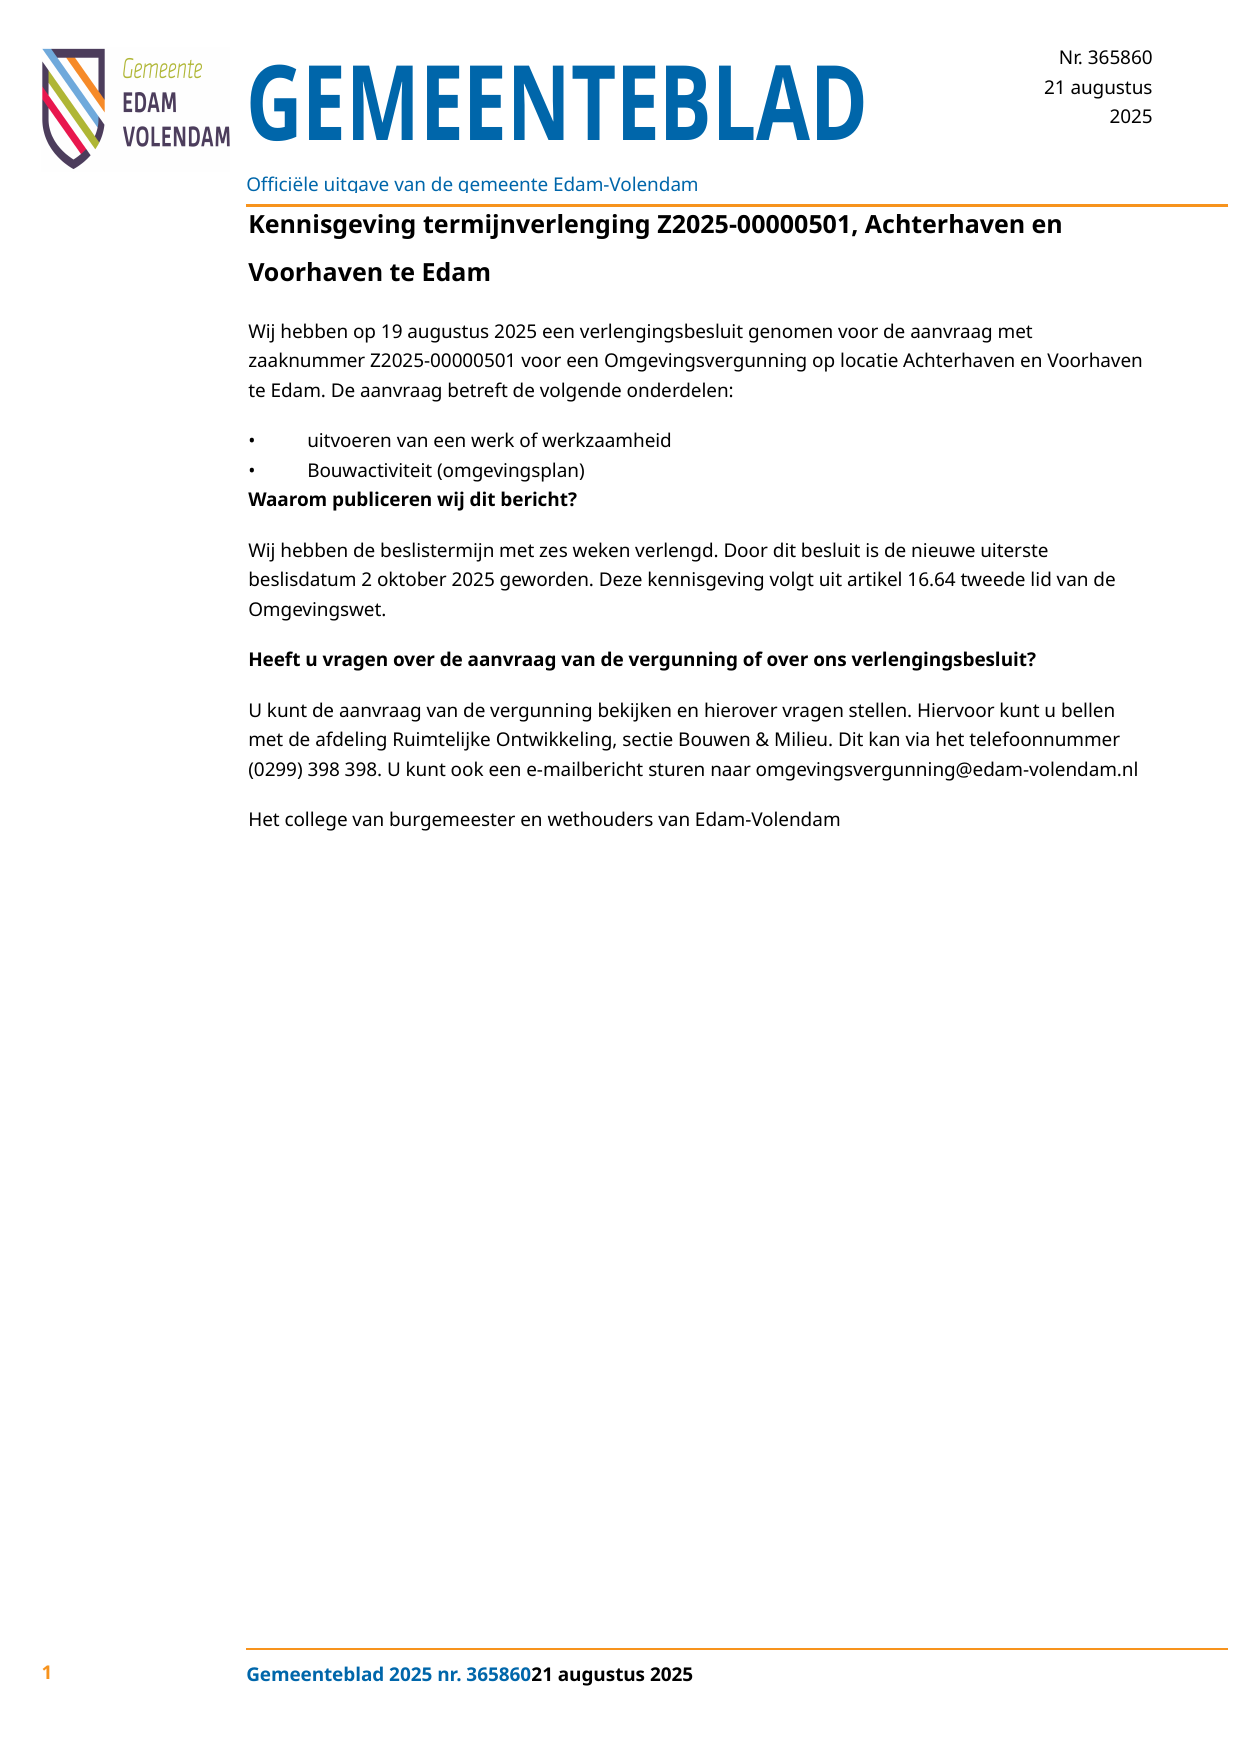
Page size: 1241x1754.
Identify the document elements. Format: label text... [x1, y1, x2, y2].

text Waarom publiceren wij dit bericht? [248, 487, 1152, 512]
text Wij hebben op 19 augustus 2025 een verlengingsbesluit genomen voor de aanvraag met zaaknummer Z2025-00000501 voor een Omgevingsvergunning op locatie Achterhaven en Voorhaven te Edam. De aanvraag betreft de volgende onderdelen: [248, 318, 1152, 403]
text Wij hebben de beslistermijn met zes weken verlengd. Door dit besluit is de nieuwe uiterste beslisdatum 2 oktober 2025 geworden. Deze kennisgeving volgt uit artikel 16.64 tweede lid van de Omgevingswet. [248, 537, 1152, 622]
list uitvoeren van een werk of werkzaamheid [248, 427, 1152, 453]
text Heeft u vragen over de aanvraag van de vergunning of over ons verlengingsbesluit? [248, 647, 1152, 672]
list Bouwactiviteit (omgevingsplan) [248, 457, 1152, 483]
text Kennisgeving termijnverlenging Z2025-00000501, Achterhaven en Voorhaven te Edam [248, 207, 1152, 288]
picture [41, 47, 231, 172]
text Het college van burgemeester en wethouders van Edam-Volendam [248, 807, 1152, 832]
text U kunt de aanvraag van de vergunning bekijken en hierover vragen stellen. Hiervoor kunt u bellen met de afdeling Ruimtelijke Ontwikkeling, sectie Bouwen & Milieu. Dit kan via het telefoonnummer (0299) 398 398. U kunt ook een e-mailbericht sturen naar omgevingsvergunning@edam-volendam.nl [248, 697, 1152, 782]
